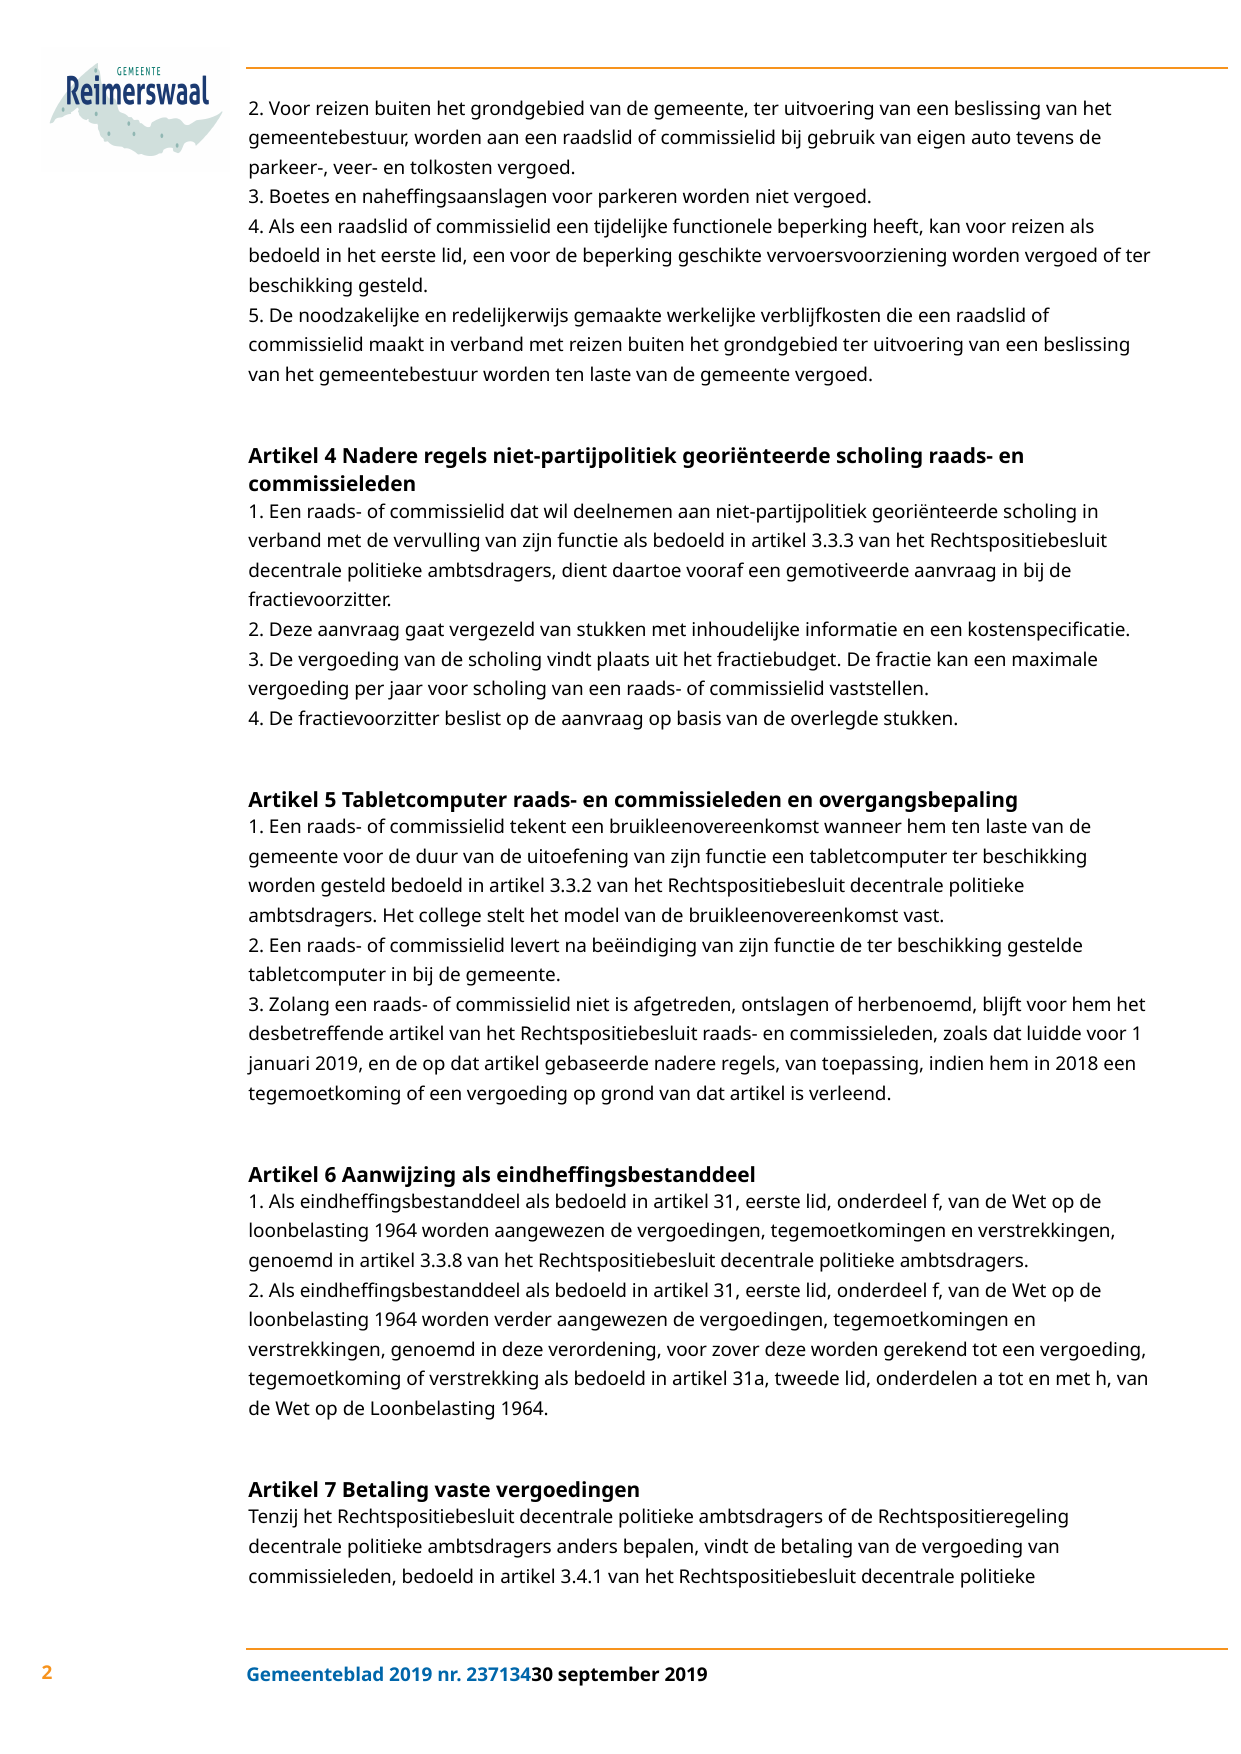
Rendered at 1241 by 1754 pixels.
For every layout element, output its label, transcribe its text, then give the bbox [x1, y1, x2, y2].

picture [41, 47, 231, 172]
text Artikel 6 Aanwijzing als eindheffingsbestanddeel [248, 1160, 1152, 1188]
text 2. Voor reizen buiten het grondgebied van de gemeente, ter uitvoering van een beslissing van het gemeentebestuur, worden aan een raadslid of commissielid bij gebruik van eigen auto tevens de parkeer-, veer- en tolkosten vergoed. [248, 95, 1152, 180]
text 4. Als een raadslid of commissielid een tijdelijke functionele beperking heeft, kan voor reizen als bedoeld in het eerste lid, een voor de beperking geschikte vervoersvoorziening worden vergoed of ter beschikking gesteld. [248, 213, 1152, 298]
text 2. Deze aanvraag gaat vergezeld van stukken met inhoudelijke informatie en een kostenspecificatie. [248, 616, 1152, 642]
text 5. De noodzakelijke en redelijkerwijs gemaakte werkelijke verblijfkosten die een raadslid of commissielid maakt in verband met reizen buiten het grondgebied ter uitvoering van een beslissing van het gemeentebestuur worden ten laste van de gemeente vergoed. [248, 302, 1152, 387]
text 2. Als eindheffingsbestanddeel als bedoeld in artikel 31, eerste lid, onderdeel f, van de Wet op de loonbelasting 1964 worden verder aangewezen de vergoedingen, tegemoetkomingen en verstrekkingen, genoemd in deze verordening, voor zover deze worden gerekend tot een vergoeding, tegemoetkoming of verstrekking als bedoeld in artikel 31a, tweede lid, onderdelen a tot en met h, van de Wet op de Loonbelasting 1964. [248, 1277, 1152, 1421]
text Artikel 7 Betaling vaste vergoedingen [248, 1475, 1152, 1504]
text 2. Een raads- of commissielid levert na beëindiging van zijn functie de ter beschikking gestelde tabletcomputer in bij de gemeente. [248, 932, 1152, 987]
text Artikel 5 Tabletcomputer raads- en commissieleden en overgangsbepaling [248, 785, 1152, 813]
text Artikel 4 Nadere regels niet-partijpolitiek georiënteerde scholing raads- en commissieleden [248, 441, 1152, 498]
text Tenzij het Rechtspositiebesluit decentrale politieke ambtsdragers of de Rechtspositieregeling decentrale politieke ambtsdragers anders bepalen, vindt de betaling van de vergoeding van commissieleden, bedoeld in artikel 3.4.1 van het Rechtspositiebesluit decentrale politieke [248, 1504, 1152, 1588]
text 3. Zolang een raads- of commissielid niet is afgetreden, ontslagen of herbenoemd, blijft voor hem het desbetreffende artikel van het Rechtspositiebesluit raads- en commissieleden, zoals dat luidde voor 1 januari 2019, en de op dat artikel gebaseerde nadere regels, van toepassing, indien hem in 2018 een tegemoetkoming of een vergoeding op grond van dat artikel is verleend. [248, 991, 1152, 1105]
text 3. De vergoeding van de scholing vindt plaats uit het fractiebudget. De fractie kan een maximale vergoeding per jaar voor scholing van een raads- of commissielid vaststellen. [248, 646, 1152, 701]
text 1. Een raads- of commissielid dat wil deelnemen aan niet-partijpolitiek georiënteerde scholing in verband met de vervulling van zijn functie als bedoeld in artikel 3.3.3 van het Rechtspositiebesluit decentrale politieke ambtsdragers, dient daartoe vooraf een gemotiveerde aanvraag in bij de fractievoorzitter. [248, 498, 1152, 612]
text 1. Een raads- of commissielid tekent een bruikleenovereenkomst wanneer hem ten laste van de gemeente voor de duur van de uitoefening van zijn functie een tabletcomputer ter beschikking worden gesteld bedoeld in artikel 3.3.2 van het Rechtspositiebesluit decentrale politieke ambtsdragers. Het college stelt het model van de bruikleenovereenkomst vast. [248, 813, 1152, 928]
text 1. Als eindheffingsbestanddeel als bedoeld in artikel 31, eerste lid, onderdeel f, van de Wet op de loonbelasting 1964 worden aangewezen de vergoedingen, tegemoetkomingen en verstrekkingen, genoemd in artikel 3.3.8 van het Rechtspositiebesluit decentrale politieke ambtsdragers. [248, 1188, 1152, 1273]
text 4. De fractievoorzitter beslist op de aanvraag op basis van de overlegde stukken. [248, 705, 1152, 731]
text 3. Boetes en naheffingsaanslagen voor parkeren worden niet vergoed. [248, 183, 1152, 209]
